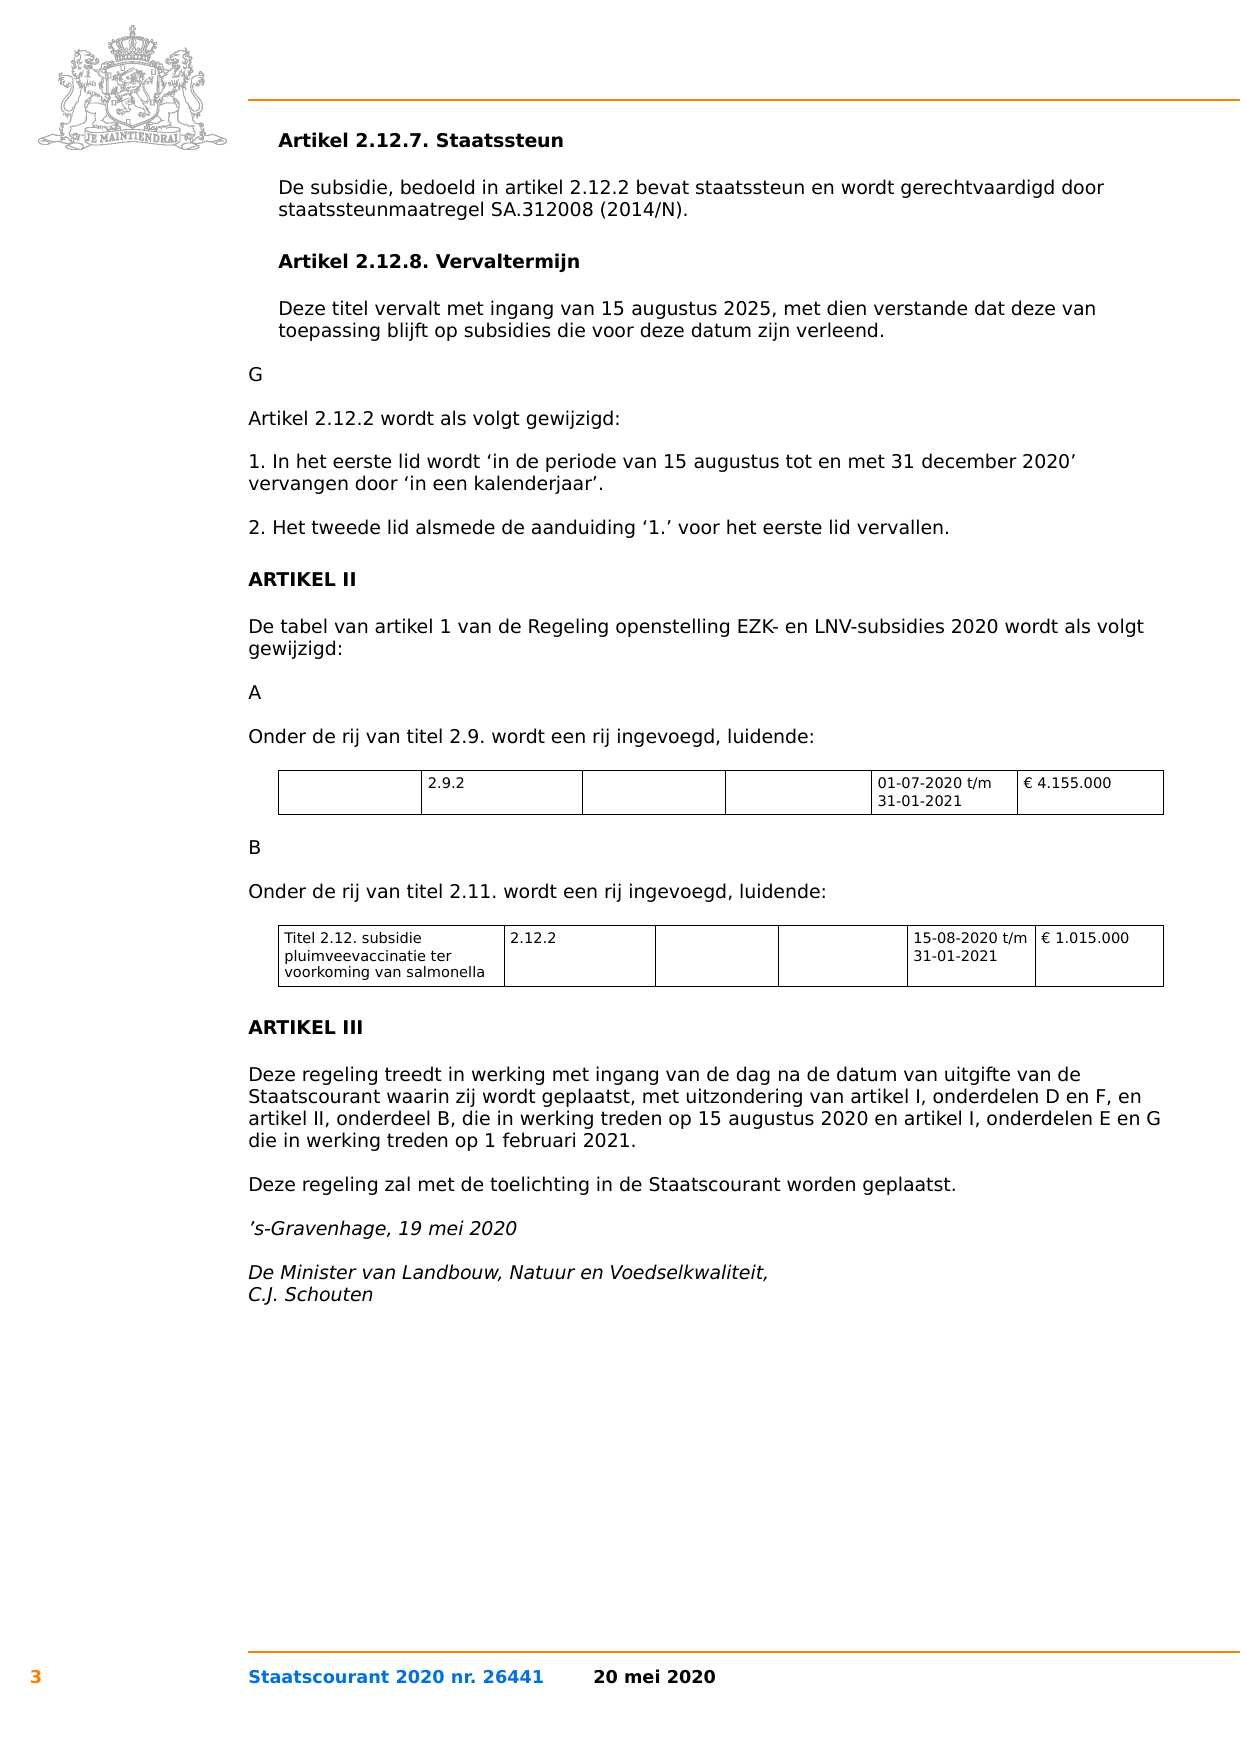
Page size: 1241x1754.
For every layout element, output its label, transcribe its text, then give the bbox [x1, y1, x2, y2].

subtitle Artikel 2.12.8. Vervaltermijn [278, 251, 1163, 273]
table_header 2.12.2 [505, 926, 655, 986]
text De subsidie, bedoeld in artikel 2.12.2 bevat staatssteun en wordt gerechtvaardigd door staatssteunmaatregel SA.312008 (2014/N). [278, 177, 1163, 221]
table_header [779, 926, 907, 986]
text 1. In het eerste lid wordt ‘in de periode van 15 augustus tot en met 31 december 2020’ vervangen door ‘in een kalenderjaar’. [248, 451, 1163, 495]
text A [248, 682, 1163, 704]
table_header 15-08-2020 t/m 31-01-2021 [908, 926, 1035, 986]
table_header [583, 771, 725, 814]
subtitle ARTIKEL III [248, 1017, 1163, 1039]
table_header 01-07-2020 t/m 31-01-2021 [872, 771, 1017, 814]
table_header [656, 926, 778, 986]
text De Minister van Landbouw, Natuur en Voedselkwaliteit, C.J. Schouten [248, 1262, 1163, 1306]
picture [38, 25, 227, 150]
text 2. Het tweede lid alsmede de aanduiding ‘1.’ voor het eerste lid vervallen. [248, 517, 1163, 539]
subtitle ARTIKEL II [248, 569, 1163, 591]
table_header € 4.155.000 [1018, 771, 1163, 814]
text Onder de rij van titel 2.9. wordt een rij ingevoegd, luidende: [248, 726, 1163, 748]
table_header 2.9.2 [422, 771, 582, 814]
text De tabel van artikel 1 van de Regeling openstelling EZK- en LNV-subsidies 2020 wordt als volgt gewijzigd: [248, 616, 1163, 660]
text Deze titel vervalt met ingang van 15 augustus 2025, met dien verstande dat deze van toepassing blijft op subsidies die voor deze datum zijn verleend. [278, 298, 1163, 342]
text Onder de rij van titel 2.11. wordt een rij ingevoegd, luidende: [248, 881, 1163, 903]
table_header [279, 771, 421, 814]
text Artikel 2.12.2 wordt als volgt gewijzigd: [248, 407, 1163, 429]
table_header € 1.015.000 [1036, 926, 1163, 986]
text ’s-Gravenhage, 19 mei 2020 [248, 1218, 1163, 1240]
table_header Titel 2.12. subsidie pluimveevaccinatie ter voorkoming van salmonella [279, 926, 504, 986]
text G [248, 364, 1163, 386]
text Deze regeling treedt in werking met ingang van de dag na de datum van uitgifte van de Staatscourant waarin zij wordt geplaatst, met uitzondering van artikel I, onderdelen D en F, en artikel II, onderdeel B, die in werking treden op 15 augustus 2020 en artikel I, onderdelen E en G die in werking treden op 1 februari 2021. [248, 1064, 1163, 1152]
table_header [726, 771, 871, 814]
text B [248, 837, 1163, 859]
subtitle Artikel 2.12.7. Staatssteun [278, 130, 1163, 152]
text Deze regeling zal met de toelichting in de Staatscourant worden geplaatst. [248, 1174, 1163, 1196]
